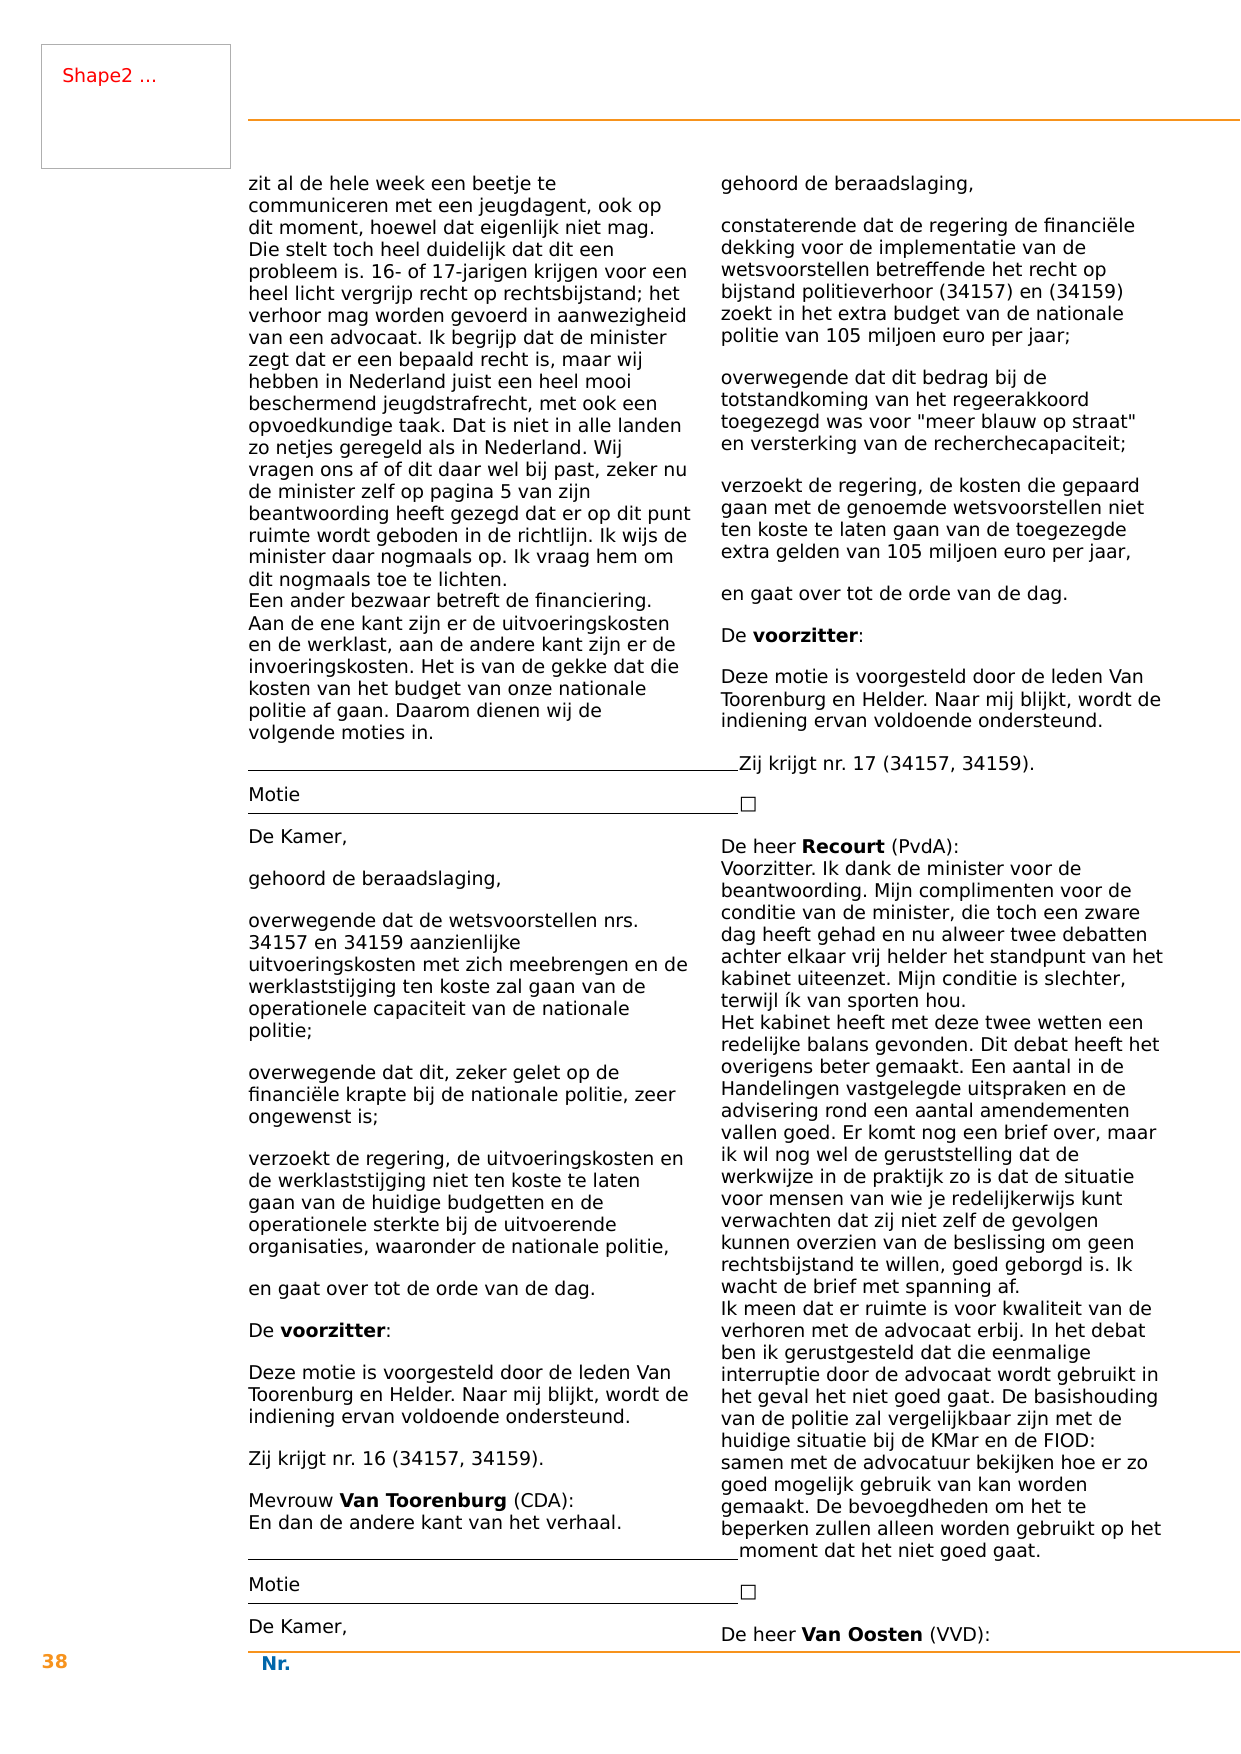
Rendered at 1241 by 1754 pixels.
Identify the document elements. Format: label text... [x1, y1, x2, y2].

text Het kabinet heeft met deze twee wetten een redelijke balans gevonden. Dit debat heeft het overigens beter gemaakt. Een aantal in de Handelingen vastgelegde uitspraken en de advisering rond een aantal amendementen vallen goed. Er komt nog een brief over, maar ik wil nog wel de geruststelling dat de werkwijze in de praktijk zo is dat de situatie voor mensen van wie je redelijkerwijs kunt verwachten dat zij niet zelf de gevolgen kunnen overzien van de beslissing om geen rechtsbijstand te willen, goed geborgd is. Ik wacht de brief met spanning af. [721, 1012, 1163, 1298]
text verzoekt de regering, de kosten die gepaard gaan met de genoemde wetsvoorstellen niet ten koste te laten gaan van de toegezegde extra gelden van 105 miljoen euro per jaar, [721, 474, 1163, 562]
text zit al de hele week een beetje te communiceren met een jeugdagent, ook op dit moment, hoewel dat eigenlijk niet mag. Die stelt toch heel duidelijk dat dit een probleem is. 16- of 17-jarigen krijgen voor een heel licht vergrijp recht op rechtsbijstand; het verhoor mag worden gevoerd in aanwezigheid van een advocaat. Ik begrijp dat de minister zegt dat er een bepaald recht is, maar wij hebben in Nederland juist een heel mooi beschermend jeugdstrafrecht, met ook een opvoedkundige taak. Dat is niet in alle landen zo netjes geregeld als in Nederland. Wij vragen ons af of dit daar wel bij past, zeker nu de minister zelf op pagina 5 van zijn beantwoording heeft gezegd dat er op dit punt ruimte wordt geboden in de richtlijn. Ik wijs de minister daar nogmaals op. Ik vraag hem om dit nogmaals toe te lichten. [248, 173, 691, 590]
text De voorzitter: [248, 1320, 691, 1342]
text De Kamer, [248, 826, 691, 848]
text Mevrouw Van Toorenburg (CDA): [248, 1490, 691, 1512]
text overwegende dat dit bedrag bij de totstandkoming van het regeerakkoord toegezegd was voor "meer blauw op straat" en versterking van de recherchecapaciteit; [721, 367, 1163, 454]
text Motie [248, 784, 691, 806]
text En dan de andere kant van het verhaal. [248, 1512, 691, 1534]
text overwegende dat de wetsvoorstellen nrs. 34157 en 34159 aanzienlijke uitvoeringskosten met zich meebrengen en de werklaststijging ten koste zal gaan van de operationele capaciteit van de nationale politie; [248, 910, 691, 1042]
text Een ander bezwaar betreft de financiering. Aan de ene kant zijn er de uitvoeringskosten en de werklast, aan de andere kant zijn er de invoeringskosten. Het is van de gekke dat die kosten van het budget van onze nationale politie af gaan. Daarom dienen wij de volgende moties in. [248, 590, 691, 744]
text De Kamer, [248, 1616, 691, 1637]
text Deze motie is voorgesteld door de leden Van Toorenburg en Helder. Naar mij blijkt, wordt de indiening ervan voldoende ondersteund. [248, 1362, 691, 1428]
text verzoekt de regering, de uitvoeringskosten en de werklaststijging niet ten koste te laten gaan van de huidige budgetten en de operationele sterkte bij de uitvoerende organisaties, waaronder de nationale politie, [248, 1148, 691, 1258]
text constaterende dat de regering de financiële dekking voor de implementatie van de wetsvoorstellen betreffende het recht op bijstand politieverhoor (34157) en (34159) zoekt in het extra budget van de nationale politie van 105 miljoen euro per jaar; [721, 215, 1163, 347]
text ⬜ [721, 794, 1163, 816]
text Voorzitter. Ik dank de minister voor de beantwoording. Mijn complimenten voor de conditie van de minister, die toch een zware dag heeft gehad en nu alweer twee debatten achter elkaar vrij helder het standpunt van het kabinet uiteenzet. Mijn conditie is slechter, terwijl ík van sporten hou. [721, 858, 1163, 1012]
text Zij krijgt nr. 16 (34157, 34159). [248, 1448, 691, 1470]
text De heer Van Oosten (VVD): [721, 1624, 1163, 1646]
text overwegende dat dit, zeker gelet op de financiële krapte bij de nationale politie, zeer ongewenst is; [248, 1062, 691, 1128]
text gehoord de beraadslaging, [248, 868, 691, 890]
text Deze motie is voorgesteld door de leden Van Toorenburg en Helder. Naar mij blijkt, wordt de indiening ervan voldoende ondersteund. [721, 666, 1163, 732]
text De voorzitter: [721, 624, 1163, 646]
text Zij krijgt nr. 17 (34157, 34159). [721, 752, 1163, 774]
text De heer Recourt (PvdA): [721, 836, 1163, 858]
text en gaat over tot de orde van de dag. [248, 1278, 691, 1300]
text gehoord de beraadslaging, [721, 173, 1163, 195]
text Motie [248, 1573, 691, 1596]
text ⬜ [721, 1582, 1163, 1604]
text Ik meen dat er ruimte is voor kwaliteit van de verhoren met de advocaat erbij. In het debat ben ik gerustgesteld dat die eenmalige interruptie door de advocaat wordt gebruikt in het geval het niet goed gaat. De basishouding van de politie zal vergelijkbaar zijn met de huidige situatie bij de KMar en de FIOD: samen met de advocatuur bekijken hoe er zo goed mogelijk gebruik van kan worden gemaakt. De bevoegdheden om het te beperken zullen alleen worden gebruikt op het moment dat het niet goed gaat. [721, 1298, 1163, 1562]
text en gaat over tot de orde van de dag. [721, 582, 1163, 604]
